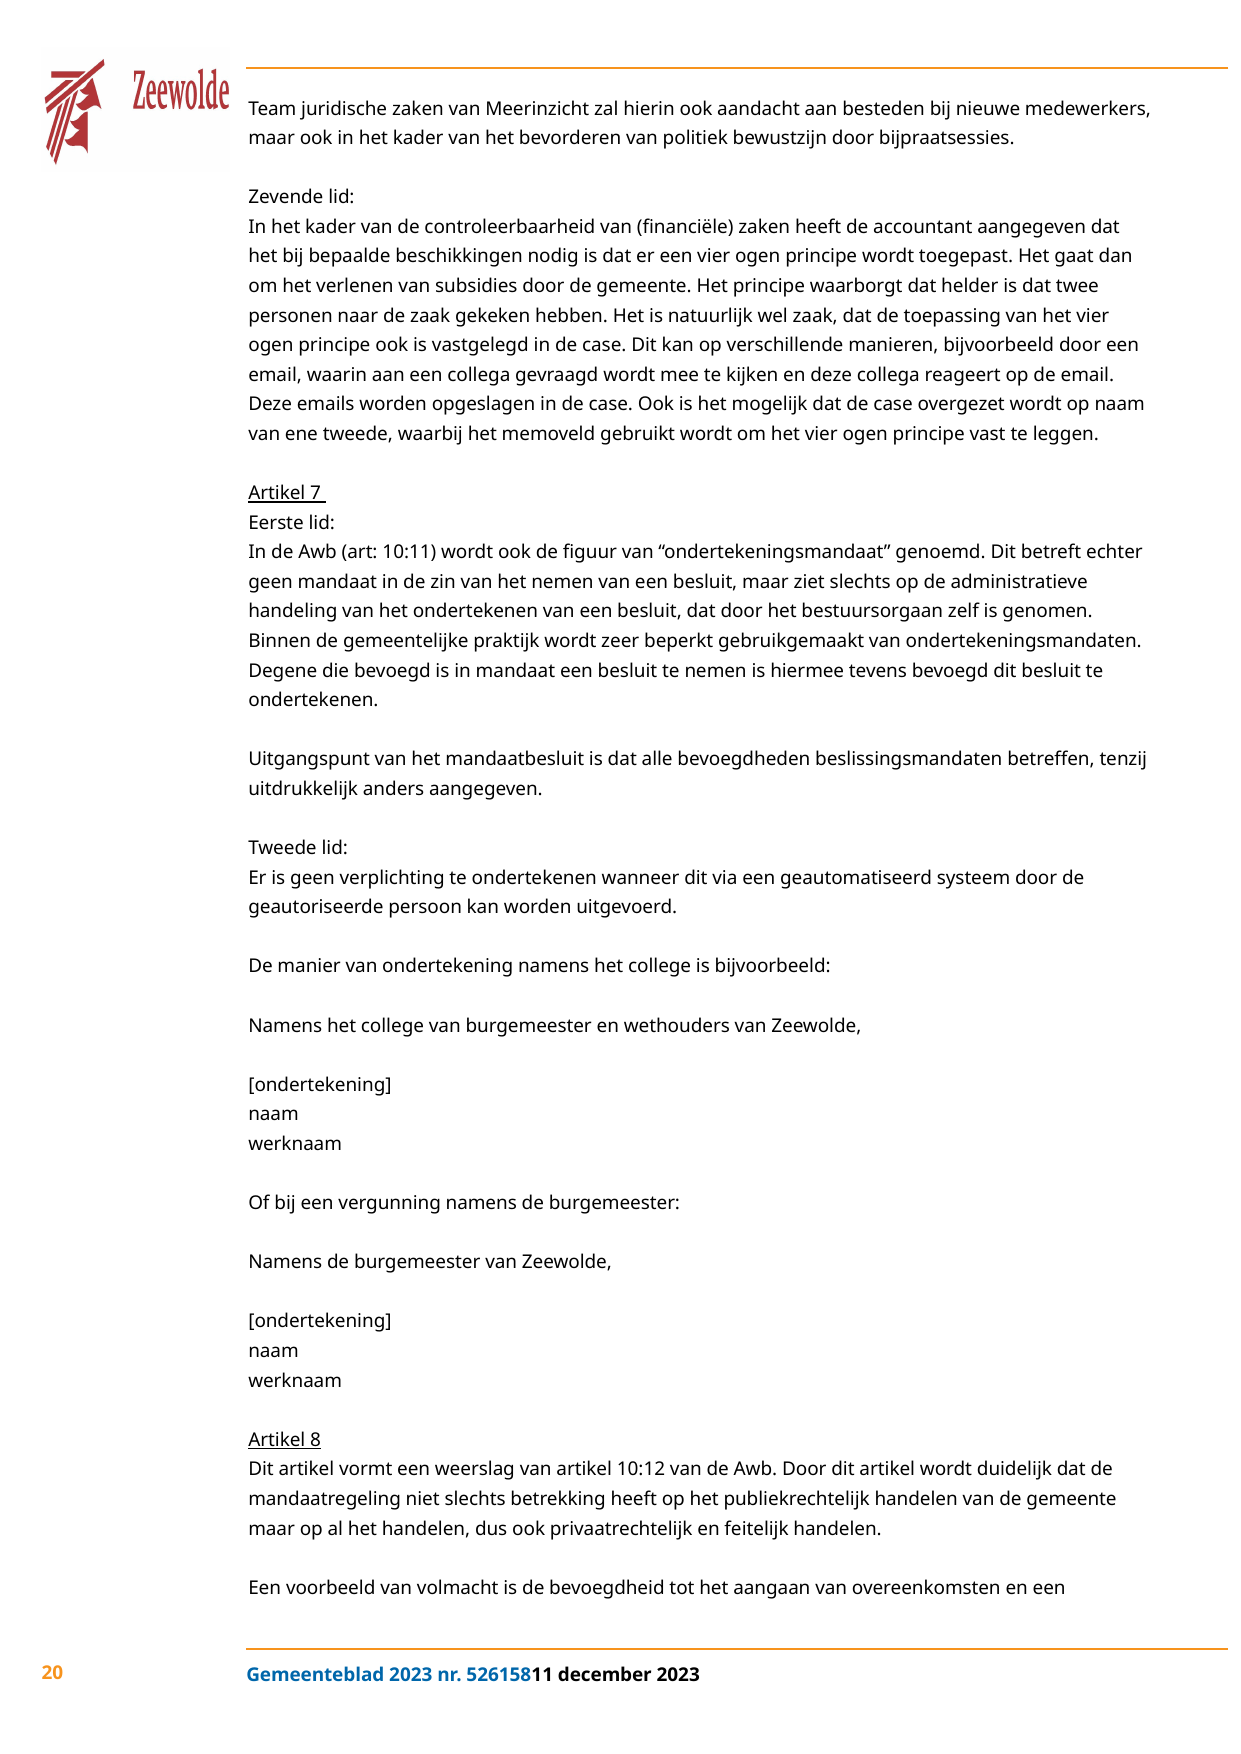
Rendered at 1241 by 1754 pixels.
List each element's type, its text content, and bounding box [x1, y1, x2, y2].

text In het kader van de controleerbaarheid van (financiële) zaken heeft de accountant aangegeven dat het bij bepaalde beschikkingen nodig is dat er een vier ogen principe wordt toegepast. Het gaat dan om het verlenen van subsidies door de gemeente. Het principe waarborgt dat helder is dat twee personen naar de zaak gekeken hebben. Het is natuurlijk wel zaak, dat de toepassing van het vier ogen principe ook is vastgelegd in de case. Dit kan op verschillende manieren, bijvoorbeeld door een email, waarin aan een collega gevraagd wordt mee te kijken en deze collega reageert op de email. Deze emails worden opgeslagen in de case. Ook is het mogelijk dat de case overgezet wordt op naam van ene tweede, waarbij het memoveld gebruikt wordt om het vier ogen principe vast te leggen. [248, 213, 1152, 446]
text Namens de burgemeester van Zeewolde, [248, 1248, 1152, 1274]
text Team juridische zaken van Meerinzicht zal hierin ook aandacht aan besteden bij nieuwe medewerkers, maar ook in het kader van het bevorderen van politiek bewustzijn door bijpraatsessies. [248, 95, 1152, 150]
text Uitgangspunt van het mandaatbesluit is dat alle bevoegdheden beslissingsmandaten betreffen, tenzij uitdrukkelijk anders aangegeven. [248, 746, 1152, 801]
text Tweede lid: [248, 834, 1152, 860]
text Er is geen verplichting te ondertekenen wanneer dit via een geautomatiseerd systeem door de geautoriseerde persoon kan worden uitgevoerd. [248, 864, 1152, 919]
text In de Awb (art: 10:11) wordt ook de figuur van “ondertekeningsmandaat” genoemd. Dit betreft echter geen mandaat in de zin van het nemen van een besluit, maar ziet slechts op de administratieve handeling van het ondertekenen van een besluit, dat door het bestuursorgaan zelf is genomen. Binnen de gemeentelijke praktijk wordt zeer beperkt gebruikgemaakt van ondertekeningsmandaten. Degene die bevoegd is in mandaat een besluit te nemen is hiermee tevens bevoegd dit besluit te ondertekenen. [248, 538, 1152, 712]
text [ondertekening] [248, 1071, 1152, 1097]
text Namens het college van burgemeester en wethouders van Zeewolde, [248, 1012, 1152, 1038]
text Of bij een vergunning namens de burgemeester: [248, 1189, 1152, 1215]
text Zevende lid: [248, 183, 1152, 209]
text naam [248, 1337, 1152, 1363]
text Artikel 8 [248, 1426, 1152, 1452]
text Een voorbeeld van volmacht is de bevoegdheid tot het aangaan van overeenkomsten en een [248, 1574, 1152, 1600]
text [ondertekening] [248, 1308, 1152, 1333]
text naam [248, 1101, 1152, 1126]
text Artikel 7 [248, 479, 1152, 505]
picture [41, 47, 231, 172]
text werknaam [248, 1367, 1152, 1393]
text Dit artikel vormt een weerslag van artikel 10:12 van de Awb. Door dit artikel wordt duidelijk dat de mandaatregeling niet slechts betrekking heeft op het publiekrechtelijk handelen van de gemeente maar op al het handelen, dus ook privaatrechtelijk en feitelijk handelen. [248, 1456, 1152, 1541]
text De manier van ondertekening namens het college is bijvoorbeeld: [248, 953, 1152, 978]
text Eerste lid: [248, 509, 1152, 535]
text werknaam [248, 1130, 1152, 1156]
